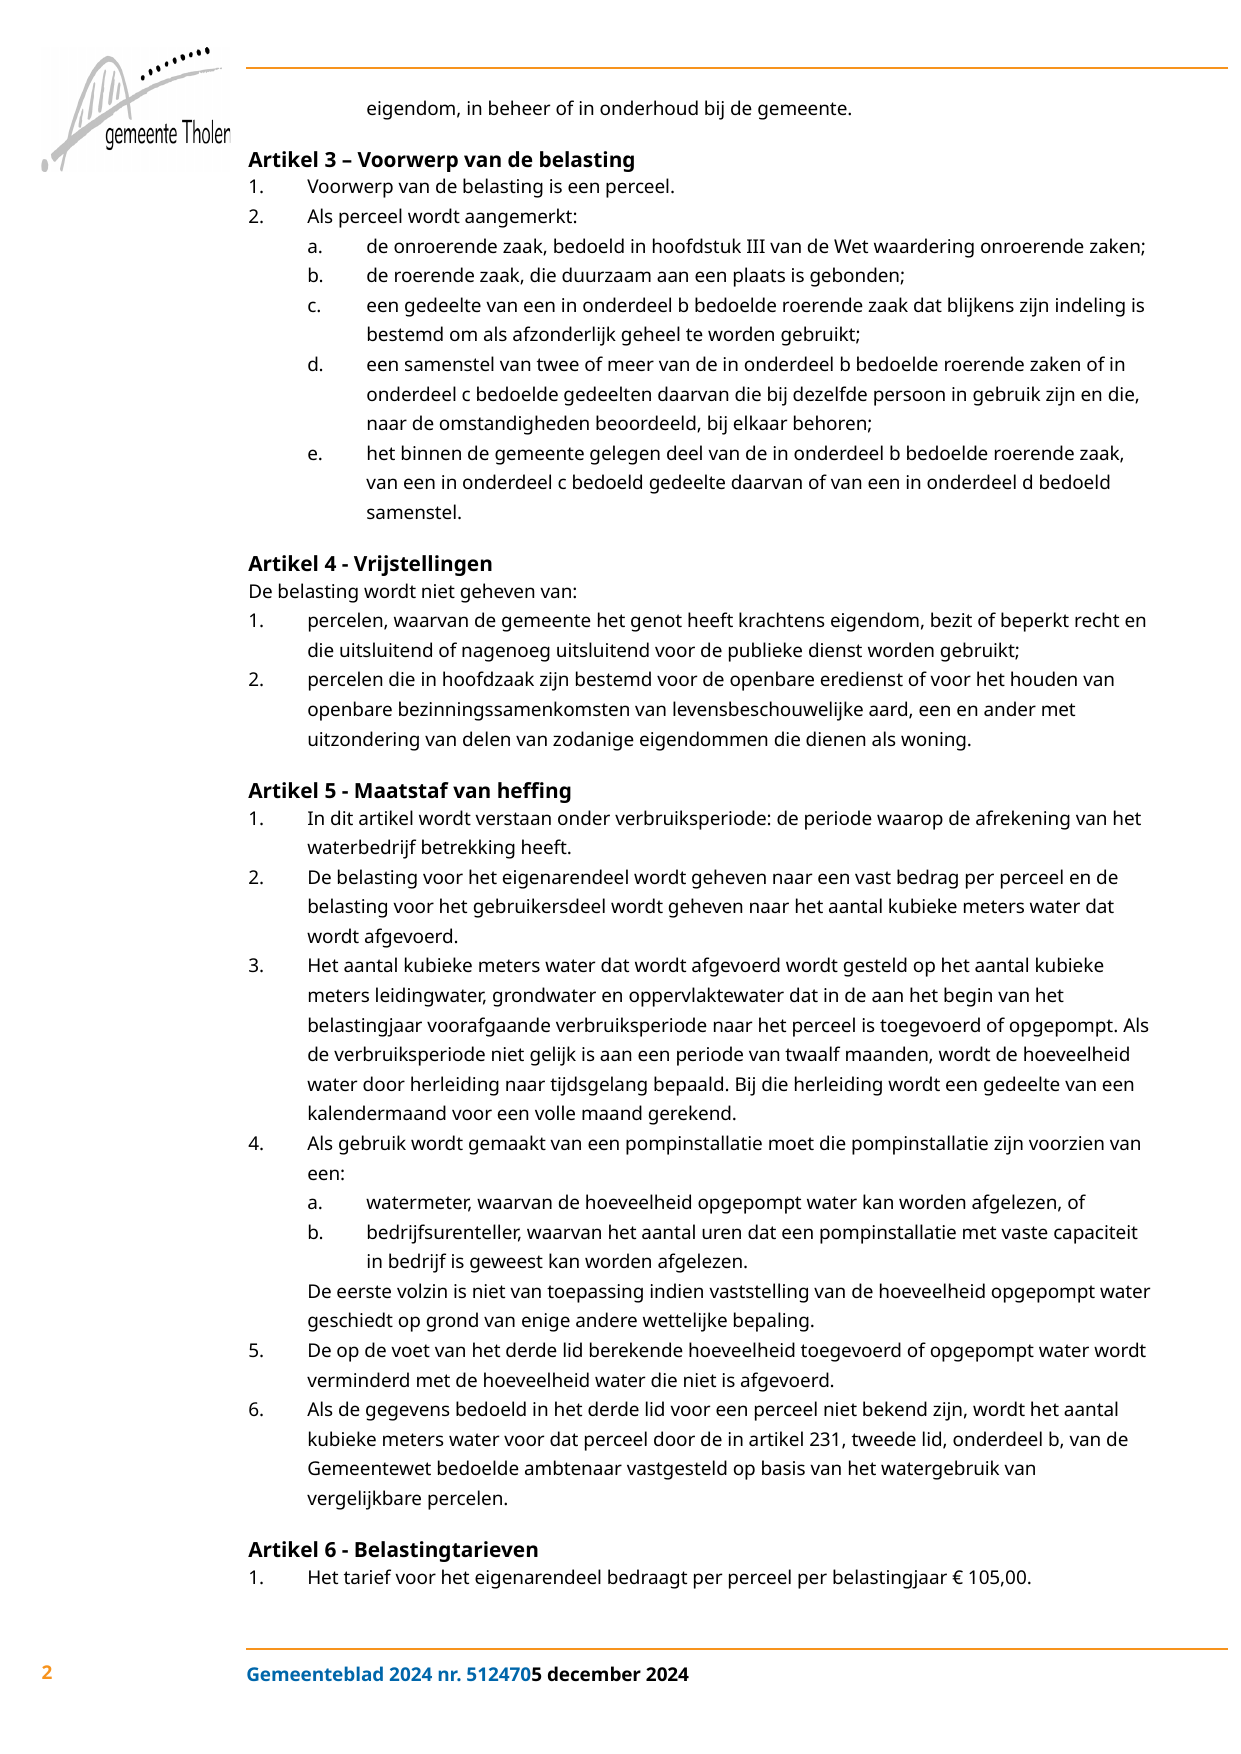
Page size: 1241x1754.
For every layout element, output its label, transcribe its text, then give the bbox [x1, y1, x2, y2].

list Als de gegevens bedoeld in het derde lid voor een perceel niet bekend zijn, wordt het aantal kubieke meters water voor dat perceel door de in artikel 231, tweede lid, onderdeel b, van de Gemeentewet bedoelde ambtenaar vastgesteld op basis van het watergebruik van vergelijkbare percelen. [248, 1396, 1152, 1511]
list percelen, waarvan de gemeente het genot heeft krachtens eigendom, bezit of beperkt recht en die uitsluitend of nagenoeg uitsluitend voor de publieke dienst worden gebruikt; [248, 607, 1152, 663]
list percelen die in hoofdzaak zijn bestemd voor de openbare eredienst of voor het houden van openbare bezinningssamenkomsten van levensbeschouwelijke aard, een en ander met uitzondering van delen van zodanige eigendommen die dienen als woning. [248, 667, 1152, 752]
text Artikel 5 - Maatstaf van heffing [248, 776, 1152, 805]
list De eerste volzin is niet van toepassing indien vaststelling van de hoeveelheid opgepompt water geschiedt op grond van enige andere wettelijke bepaling. [248, 1278, 1152, 1333]
list Voorwerp van de belasting is een perceel. [248, 174, 1152, 199]
list In dit artikel wordt verstaan onder verbruiksperiode: de periode waarop de afrekening van het waterbedrijf betrekking heeft. [248, 805, 1152, 860]
list Als gebruik wordt gemaakt van een pompinstallatie moet die pompinstallatie zijn voorzien van een: [248, 1130, 1152, 1185]
text Artikel 3 – Voorwerp van de belasting [248, 145, 1152, 174]
list watermeter, waarvan de hoeveelheid opgepompt water kan worden afgelezen, of [307, 1189, 1152, 1215]
list Het aantal kubieke meters water dat wordt afgevoerd wordt gesteld op het aantal kubieke meters leidingwater, grondwater en oppervlaktewater dat in de aan het begin van het belastingjaar voorafgaande verbruiksperiode naar het perceel is toegevoerd of opgepompt. Als de verbruiksperiode niet gelijk is aan een periode van twaalf maanden, wordt de hoeveelheid water door herleiding naar tijdsgelang bepaald. Bij die herleiding wordt een gedeelte van een kalendermaand voor een volle maand gerekend. [248, 953, 1152, 1126]
list De op de voet van het derde lid berekende hoeveelheid toegevoerd of opgepompt water wordt verminderd met de hoeveelheid water die niet is afgevoerd. [248, 1337, 1152, 1392]
list het binnen de gemeente gelegen deel van de in onderdeel b bedoelde roerende zaak, van een in onderdeel c bedoeld gedeelte daarvan of van een in onderdeel d bedoeld samenstel. [307, 440, 1152, 525]
list De belasting voor het eigenarendeel wordt geheven naar een vast bedrag per perceel en de belasting voor het gebruikersdeel wordt geheven naar het aantal kubieke meters water dat wordt afgevoerd. [248, 864, 1152, 949]
text Artikel 6 - Belastingtarieven [248, 1536, 1152, 1564]
text De belasting wordt niet geheven van: [248, 578, 1152, 604]
list een samenstel van twee of meer van de in onderdeel b bedoelde roerende zaken of in onderdeel c bedoelde gedeelten daarvan die bij dezelfde persoon in gebruik zijn en die, naar de omstandigheden beoordeeld, bij elkaar behoren; [307, 351, 1152, 436]
text Artikel 4 - Vrijstellingen [248, 549, 1152, 578]
list eigendom, in beheer of in onderhoud bij de gemeente. [307, 95, 1152, 121]
list bedrijfsurenteller, waarvan het aantal uren dat een pompinstallatie met vaste capaciteit in bedrijf is geweest kan worden afgelezen. [307, 1219, 1152, 1274]
list de onroerende zaak, bedoeld in hoofdstuk III van de Wet waardering onroerende zaken; [307, 233, 1152, 258]
list de roerende zaak, die duurzaam aan een plaats is gebonden; [307, 262, 1152, 288]
list een gedeelte van een in onderdeel b bedoelde roerende zaak dat blijkens zijn indeling is bestemd om als afzonderlijk geheel te worden gebruikt; [307, 292, 1152, 347]
list Het tarief voor het eigenarendeel bedraagt per perceel per belastingjaar € 105,00. [248, 1564, 1152, 1590]
list Als perceel wordt aangemerkt: [248, 203, 1152, 229]
picture [41, 47, 231, 172]
